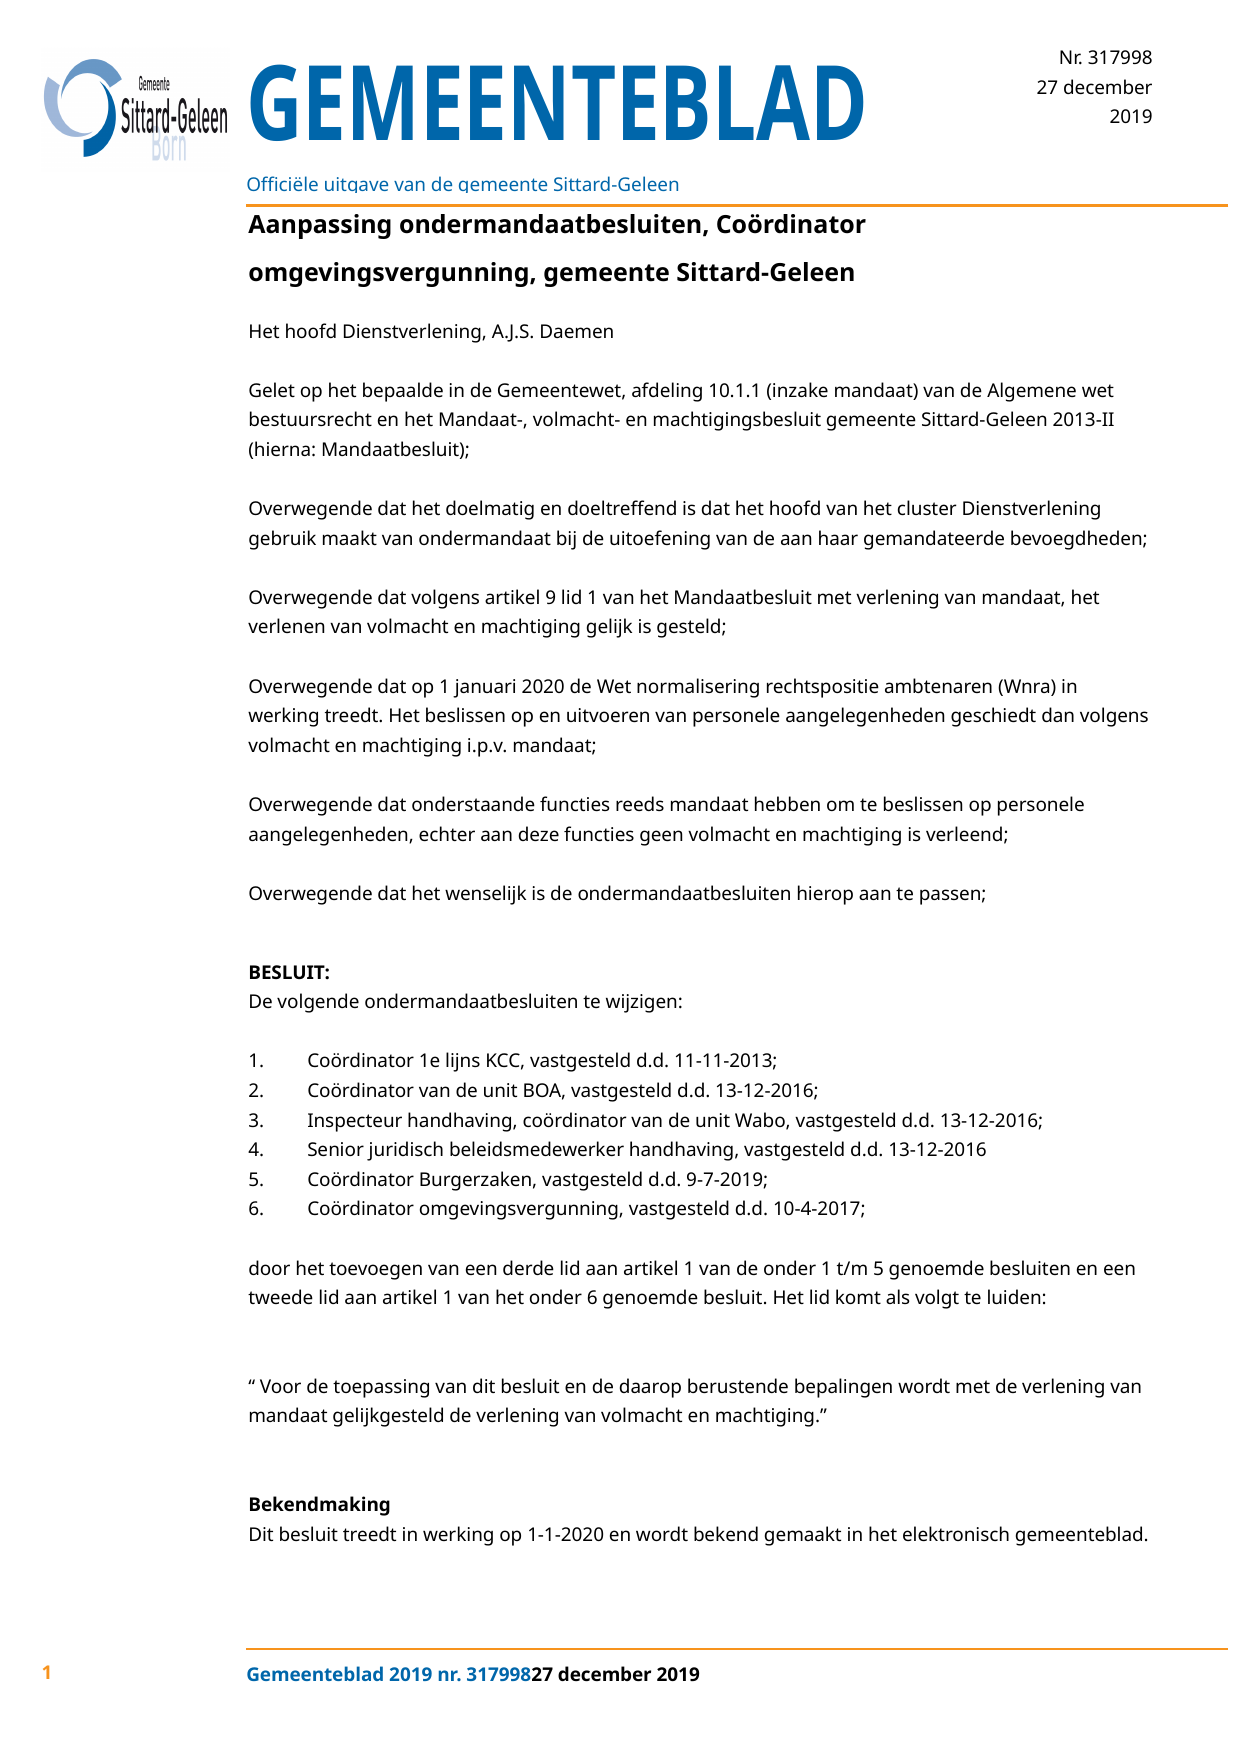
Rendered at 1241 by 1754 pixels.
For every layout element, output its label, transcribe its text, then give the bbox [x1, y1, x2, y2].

text De volgende ondermandaatbesluiten te wijzigen: [248, 988, 1152, 1014]
text Aanpassing ondermandaatbesluiten, Coördinator omgevingsvergunning, gemeente Sittard-Geleen [248, 207, 1152, 288]
text (hierna: Mandaatbesluit); [248, 436, 1152, 462]
picture [41, 47, 231, 172]
text door het toevoegen van een derde lid aan artikel 1 van de onder 1 t/m 5 genoemde besluiten en een tweede lid aan artikel 1 van het onder 6 genoemde besluit. Het lid komt als volgt te luiden: [248, 1255, 1152, 1310]
text Gelet op het bepaalde in de Gemeentewet, afdeling 10.1.1 (inzake mandaat) van de Algemene wet bestuursrecht en het Mandaat-, volmacht- en machtigingsbesluit gemeente Sittard-Geleen 2013-II [248, 377, 1152, 432]
text Overwegende dat op 1 januari 2020 de Wet normalisering rechtspositie ambtenaren (Wnra) in werking treedt. Het beslissen op en uitvoeren van personele aangelegenheden geschiedt dan volgens volmacht en machtiging i.p.v. mandaat; [248, 673, 1152, 758]
text Dit besluit treedt in werking op 1-1-2020 en wordt bekend gemaakt in het elektronisch gemeenteblad. [248, 1521, 1152, 1547]
list Inspecteur handhaving, coördinator van de unit Wabo, vastgesteld d.d. 13-12-2016; [248, 1107, 1152, 1132]
list Coördinator Burgerzaken, vastgesteld d.d. 9-7-2019; [248, 1166, 1152, 1192]
list Senior juridisch beleidsmedewerker handhaving, vastgesteld d.d. 13-12-2016 [248, 1136, 1152, 1162]
text Overwegende dat het wenselijk is de ondermandaatbesluiten hierop aan te passen; [248, 880, 1152, 906]
text Overwegende dat onderstaande functies reeds mandaat hebben om te beslissen op personele aangelegenheden, echter aan deze functies geen volmacht en machtiging is verleend; [248, 791, 1152, 847]
text Bekendmaking [248, 1491, 1152, 1517]
list Coördinator omgevingsvergunning, vastgesteld d.d. 10-4-2017; [248, 1196, 1152, 1221]
list Coördinator van de unit BOA, vastgesteld d.d. 13-12-2016; [248, 1077, 1152, 1103]
text Overwegende dat het doelmatig en doeltreffend is dat het hoofd van het cluster Dienstverlening gebruik maakt van ondermandaat bij de uitoefening van de aan haar gemandateerde bevoegdheden; [248, 495, 1152, 551]
text “ Voor de toepassing van dit besluit en de daarop berustende bepalingen wordt met de verlening van mandaat gelijkgesteld de verlening van volmacht en machtiging.” [248, 1373, 1152, 1428]
text Overwegende dat volgens artikel 9 lid 1 van het Mandaatbesluit met verlening van mandaat, het verlenen van volmacht en machtiging gelijk is gesteld; [248, 584, 1152, 639]
text BESLUIT: [248, 959, 1152, 984]
list Coördinator 1e lijns KCC, vastgesteld d.d. 11-11-2013; [248, 1048, 1152, 1073]
text Het hoofd Dienstverlening, A.J.S. Daemen [248, 318, 1152, 344]
